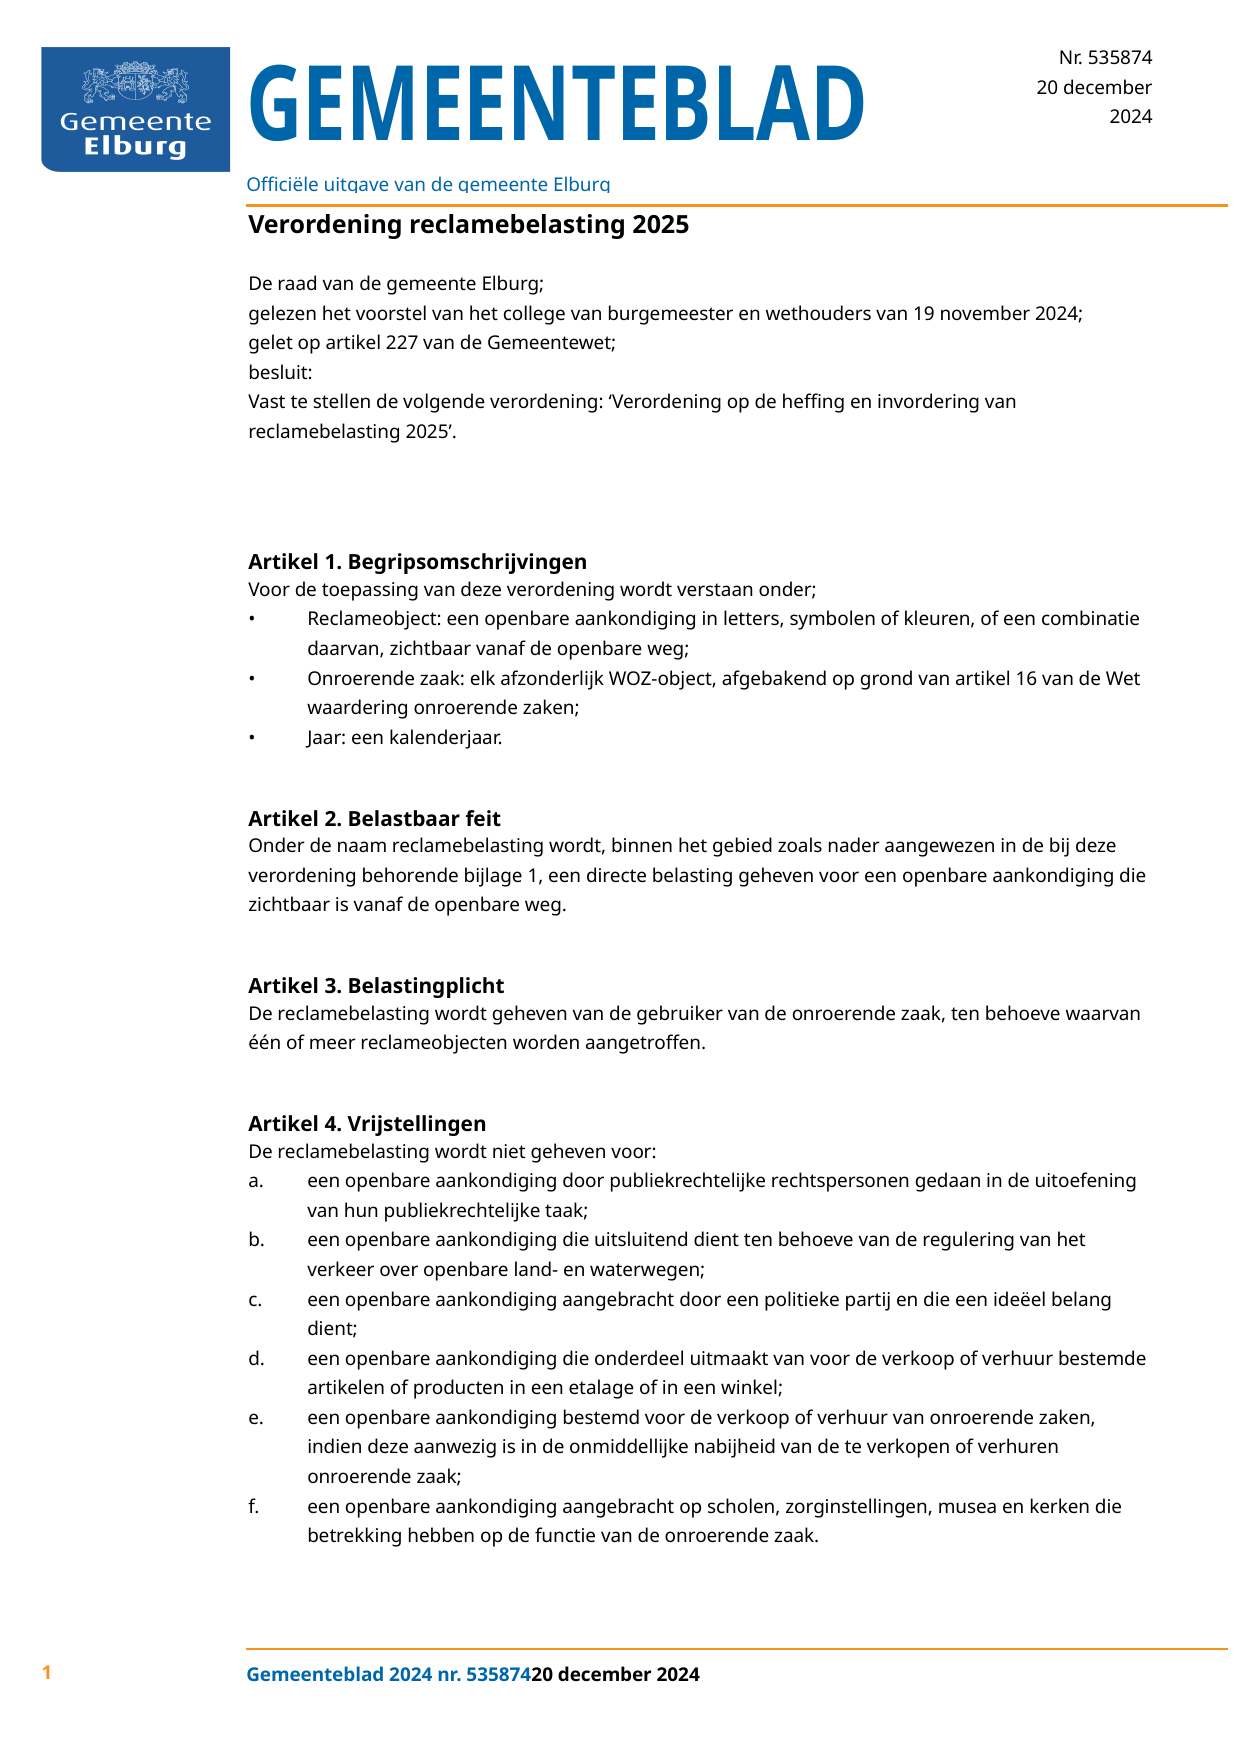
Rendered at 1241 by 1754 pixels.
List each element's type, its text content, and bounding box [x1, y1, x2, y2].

text De raad van de gemeente Elburg; [248, 270, 1152, 296]
text Vast te stellen de volgende verordening: ‘Verordening op de heffing en invordering van reclamebelasting 2025’. [248, 389, 1152, 444]
text gelet op artikel 227 van de Gemeentewet; [248, 329, 1152, 355]
text Artikel 4. Vrijstellingen [248, 1109, 1152, 1138]
text Artikel 3. Belastingplicht [248, 971, 1152, 1000]
text gelezen het voorstel van het college van burgemeester en wethouders van 19 november 2024; [248, 300, 1152, 326]
picture [41, 47, 231, 172]
text De reclamebelasting wordt geheven van de gebruiker van de onroerende zaak, ten behoeve waarvan één of meer reclameobjecten worden aangetroffen. [248, 1000, 1152, 1055]
list een openbare aankondiging bestemd voor de verkoop of verhuur van onroerende zaken, indien deze aanwezig is in de onmiddellijke nabijheid van de te verkopen of verhuren onroerende zaak; [248, 1404, 1152, 1489]
text De reclamebelasting wordt niet geheven voor: [248, 1138, 1152, 1164]
text Onder de naam reclamebelasting wordt, binnen het gebied zoals nader aangewezen in de bij deze verordening behorende bijlage 1, een directe belasting geheven voor een openbare aankondiging die zichtbaar is vanaf de openbare weg. [248, 832, 1152, 917]
text Verordening reclamebelasting 2025 [248, 207, 1152, 241]
text besluit: [248, 359, 1152, 385]
list een openbare aankondiging die uitsluitend dient ten behoeve van de regulering van het verkeer over openbare land- en waterwegen; [248, 1227, 1152, 1282]
text Artikel 2. Belastbaar feit [248, 804, 1152, 832]
list een openbare aankondiging die onderdeel uitmaakt van voor de verkoop of verhuur bestemde artikelen of producten in een etalage of in een winkel; [248, 1345, 1152, 1400]
list een openbare aankondiging door publiekrechtelijke rechtspersonen gedaan in de uitoefening van hun publiekrechtelijke taak; [248, 1167, 1152, 1223]
text Voor de toepassing van deze verordening wordt verstaan onder; [248, 576, 1152, 602]
list Jaar: een kalenderjaar. [248, 724, 1152, 749]
list Onroerende zaak: elk afzonderlijk WOZ-object, afgebakend op grond van artikel 16 van de Wet waardering onroerende zaken; [248, 665, 1152, 720]
list een openbare aankondiging aangebracht op scholen, zorginstellingen, musea en kerken die betrekking hebben op de functie van de onroerende zaak. [248, 1493, 1152, 1548]
text Artikel 1. Begripsomschrijvingen [248, 547, 1152, 576]
list een openbare aankondiging aangebracht door een politieke partij en die een ideëel belang dient; [248, 1286, 1152, 1341]
list Reclameobject: een openbare aankondiging in letters, symbolen of kleuren, of een combinatie daarvan, zichtbaar vanaf de openbare weg; [248, 606, 1152, 661]
